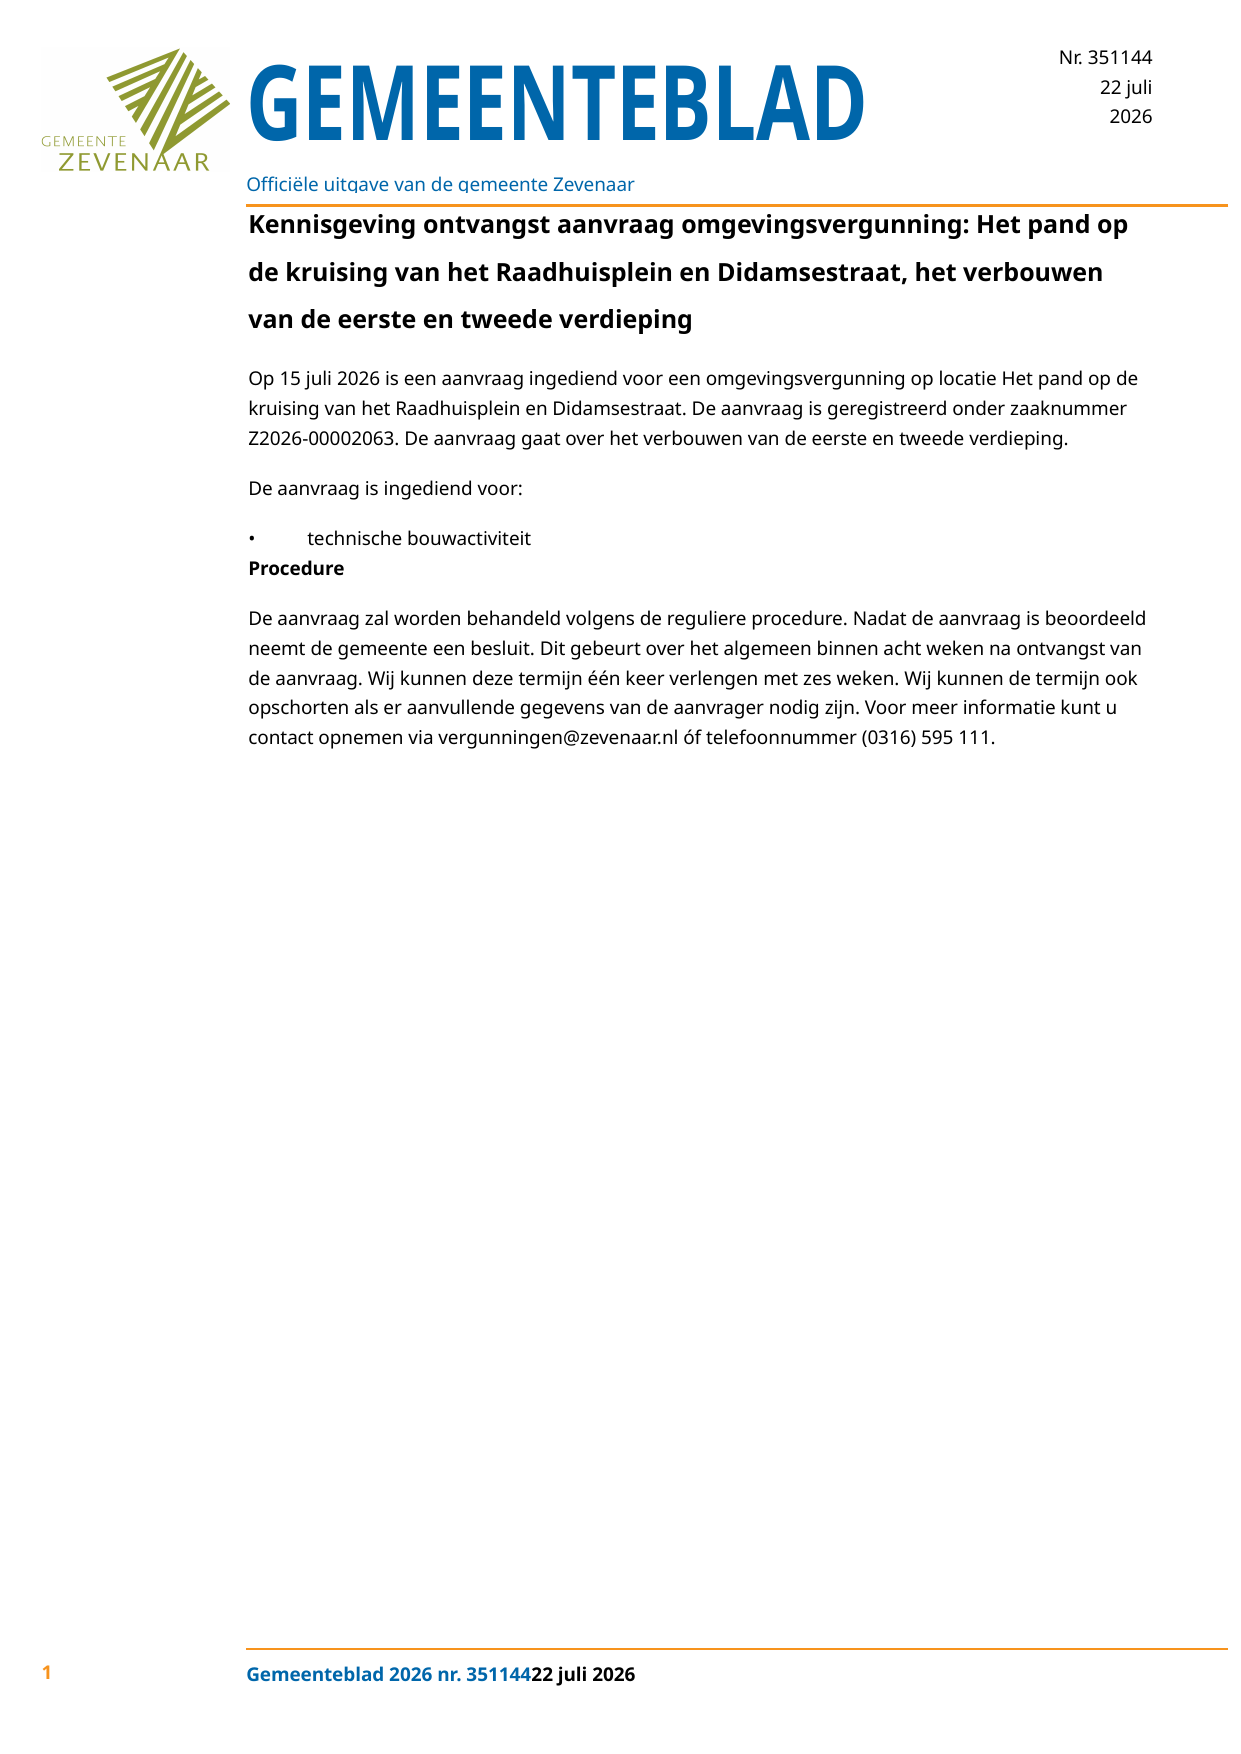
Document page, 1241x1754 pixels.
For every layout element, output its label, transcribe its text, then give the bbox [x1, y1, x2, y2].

text Procedure [248, 555, 1152, 581]
list technische bouwactiviteit [248, 526, 1152, 551]
text Op 15 juli 2026 is een aanvraag ingediend voor een omgevingsvergunning op locatie Het pand op de kruising van het Raadhuisplein en Didamsestraat. De aanvraag is geregistreerd onder zaaknummer Z2026-00002063. De aanvraag gaat over het verbouwen van de eerste en tweede verdieping. [248, 366, 1152, 450]
picture [41, 47, 231, 172]
text De aanvraag is ingediend voor: [248, 475, 1152, 501]
text Kennisgeving ontvangst aanvraag omgevingsvergunning: Het pand op de kruising van het Raadhuisplein en Didamsestraat, het verbouwen van de eerste en tweede verdieping [248, 207, 1152, 336]
text De aanvraag zal worden behandeld volgens de reguliere procedure. Nadat de aanvraag is beoordeeld neemt de gemeente een besluit. Dit gebeurt over het algemeen binnen acht weken na ontvangst van de aanvraag. Wij kunnen deze termijn één keer verlengen met zes weken. Wij kunnen de termijn ook opschorten als er aanvullende gegevens van de aanvrager nodig zijn. Voor meer informatie kunt u contact opnemen via vergunningen@zevenaar.nl óf telefoonnummer (0316) 595 111. [248, 606, 1152, 749]
